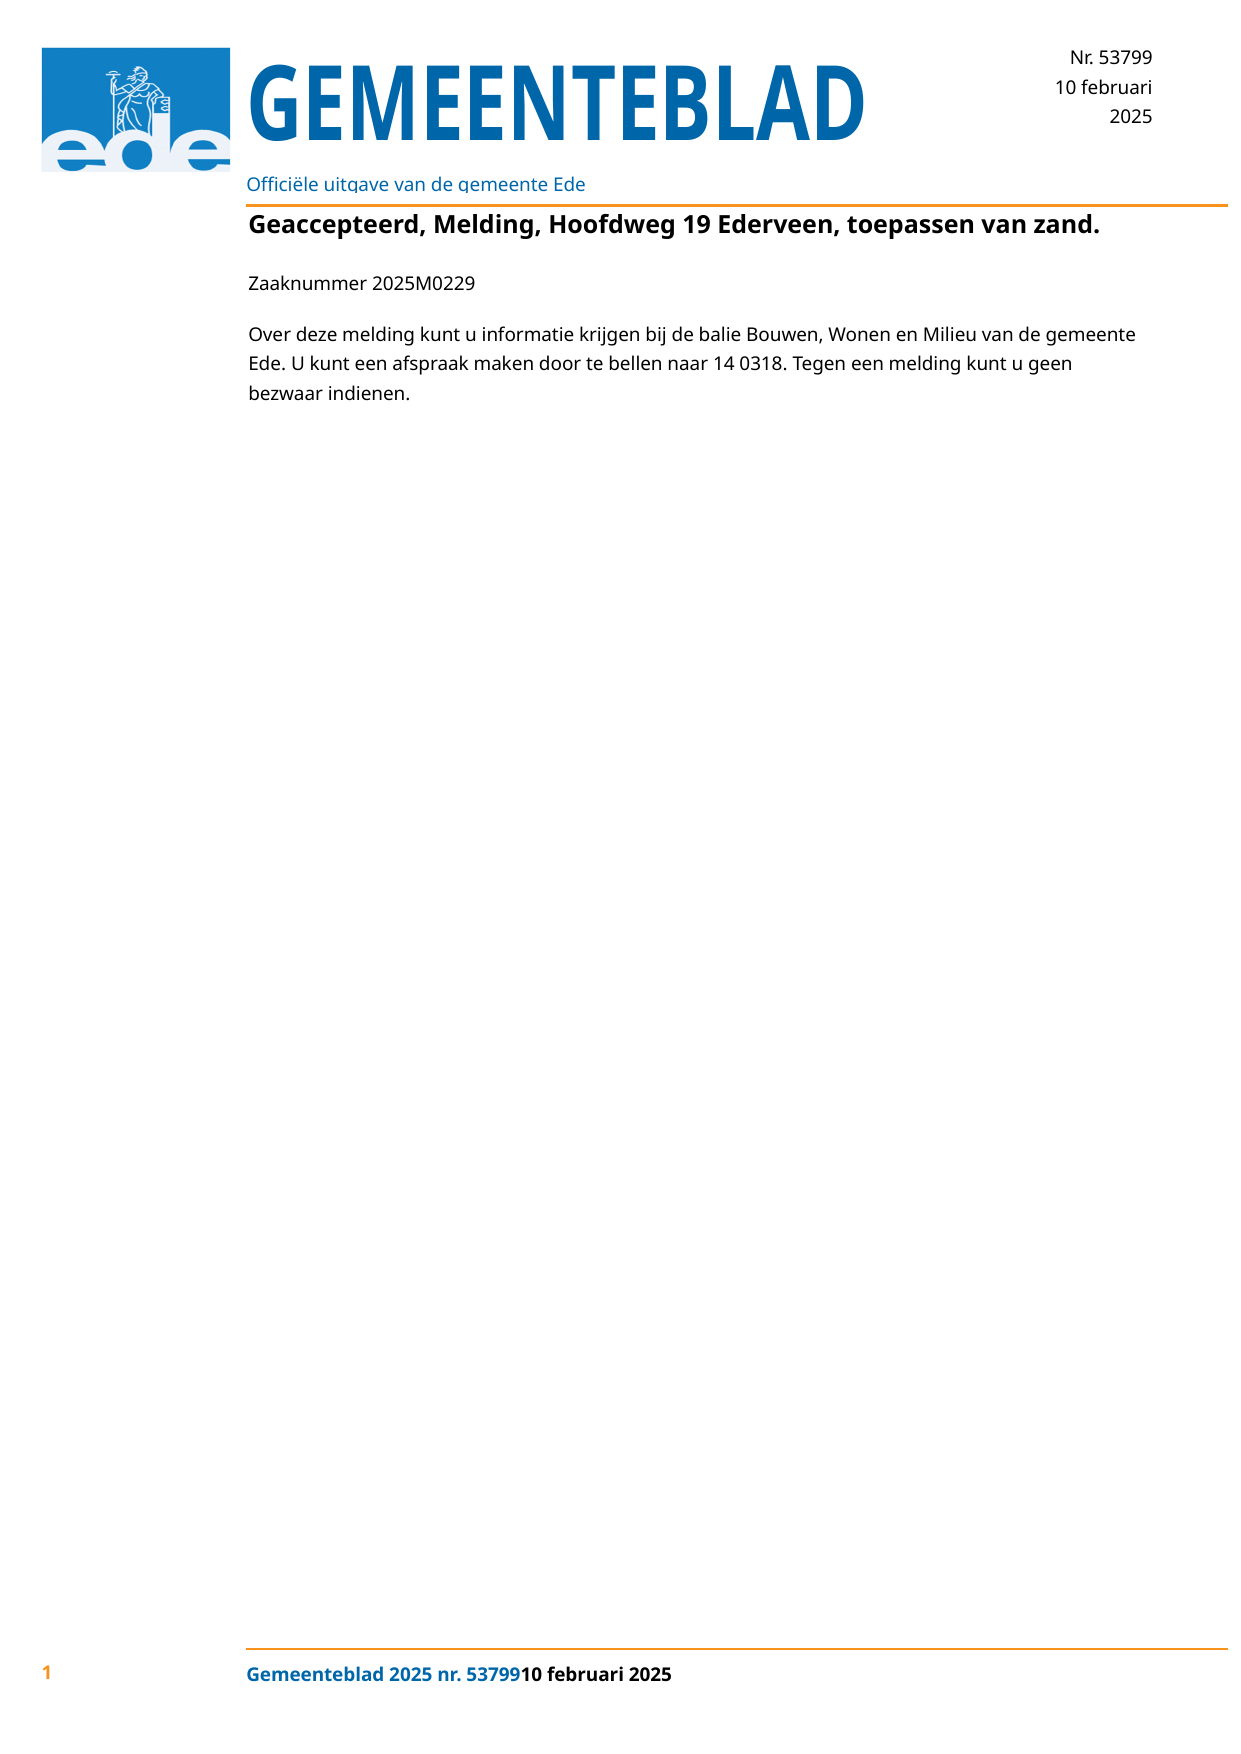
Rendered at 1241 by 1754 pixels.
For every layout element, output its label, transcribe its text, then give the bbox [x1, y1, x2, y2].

text Over deze melding kunt u informatie krijgen bij de balie Bouwen, Wonen en Milieu van de gemeente Ede. U kunt een afspraak maken door te bellen naar 14 0318. Tegen een melding kunt u geen bezwaar indienen. [248, 321, 1152, 406]
text Zaaknummer 2025M0229 [248, 270, 1152, 296]
text Geaccepteerd, Melding, Hoofdweg 19 Ederveen, toepassen van zand. [248, 207, 1152, 241]
picture [41, 47, 231, 172]
